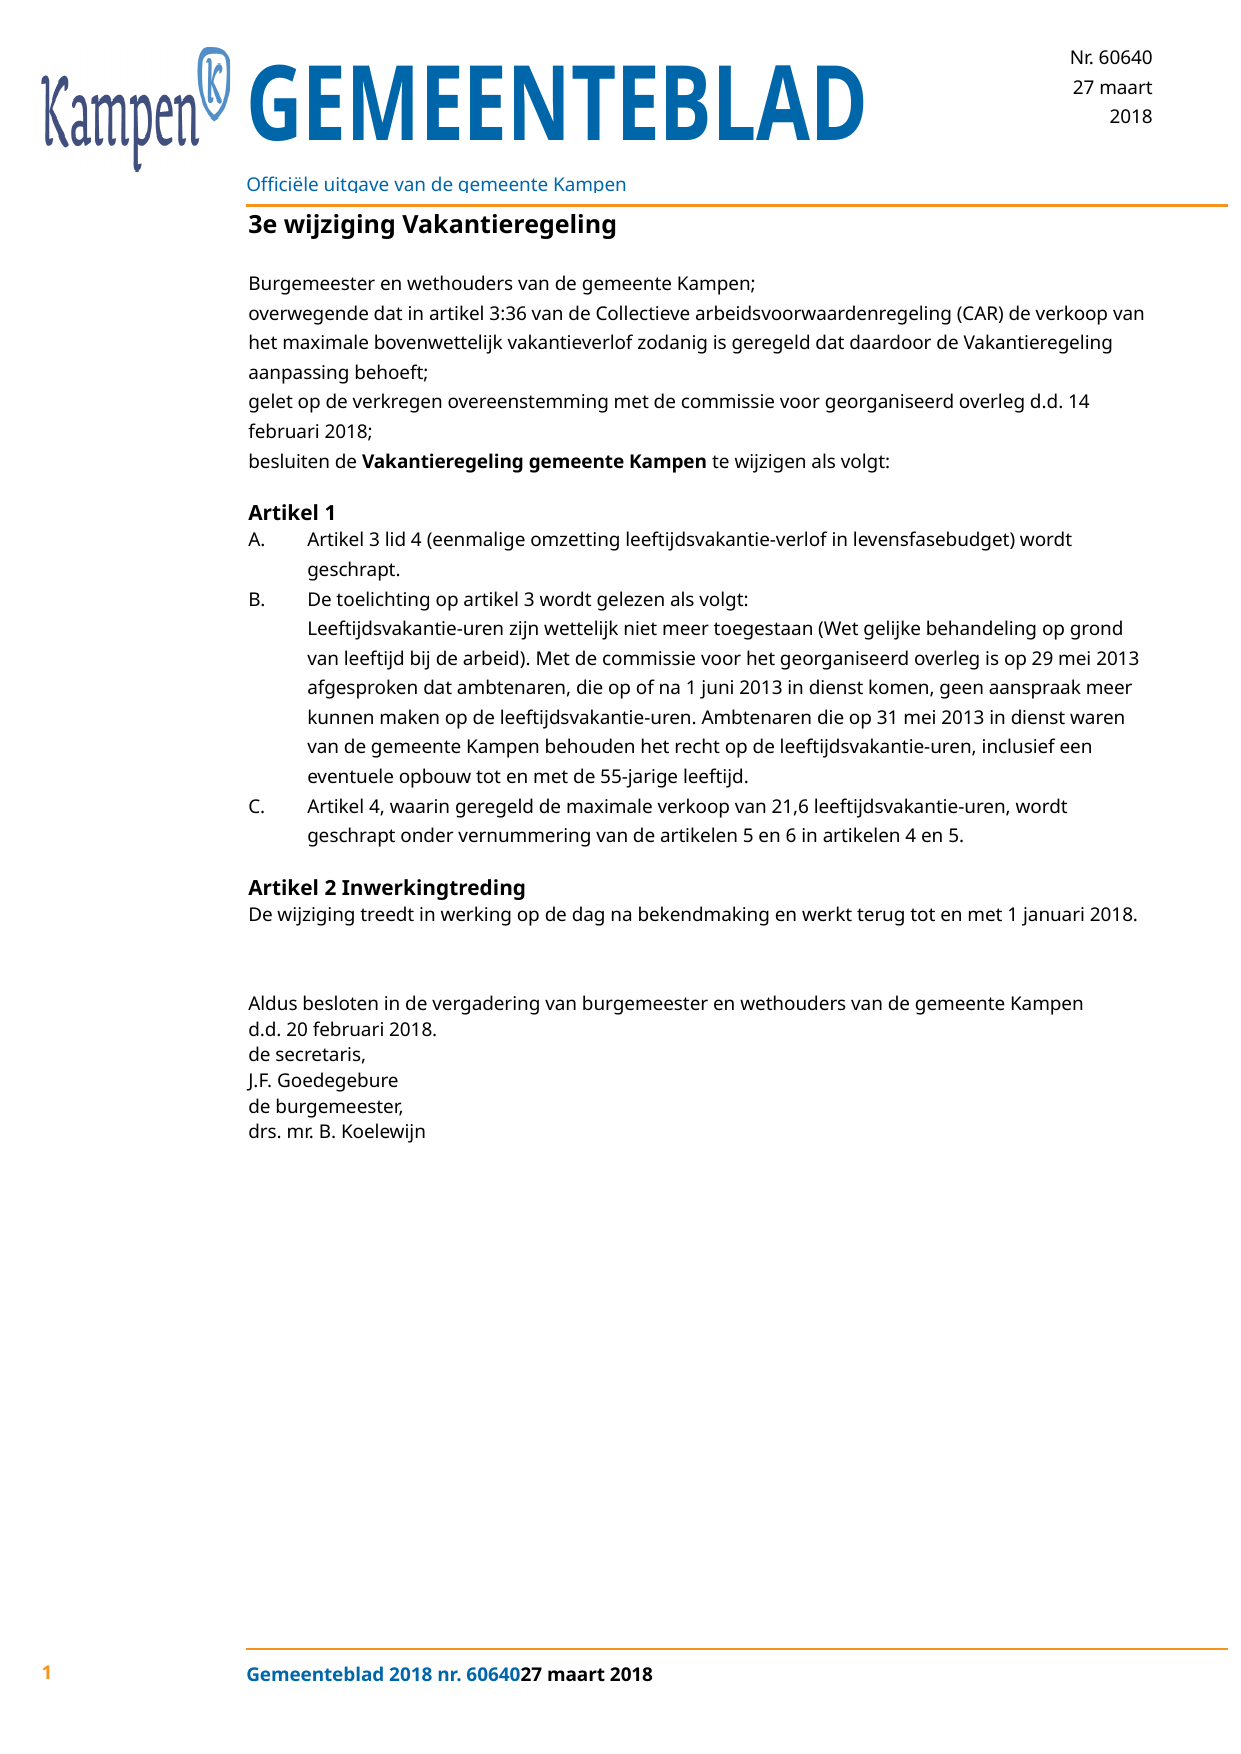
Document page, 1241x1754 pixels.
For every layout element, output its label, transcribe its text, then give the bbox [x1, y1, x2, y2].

text overwegende dat in artikel 3:36 van de Collectieve arbeidsvoorwaardenregeling (CAR) de verkoop van het maximale bovenwettelijk vakantieverlof zodanig is geregeld dat daardoor de Vakantieregeling aanpassing behoeft; [248, 300, 1152, 385]
text d.d. 20 februari 2018. [248, 1016, 1152, 1042]
list Leeftijdsvakantie-uren zijn wettelijk niet meer toegestaan (Wet gelijke behandeling op grond van leeftijd bij de arbeid). Met de commissie voor het georganiseerd overleg is op 29 mei 2013 afgesproken dat ambtenaren, die op of na 1 juni 2013 in dienst komen, geen aanspraak meer kunnen maken op de leeftijdsvakantie-uren. Ambtenaren die op 31 mei 2013 in dienst waren van de gemeente Kampen behouden het recht op de leeftijdsvakantie-uren, inclusief een eventuele opbouw tot en met de 55-jarige leeftijd. [248, 615, 1152, 789]
text Burgemeester en wethouders van de gemeente Kampen; [248, 270, 1152, 296]
text Aldus besloten in de vergadering van burgemeester en wethouders van de gemeente Kampen [248, 990, 1152, 1016]
text Artikel 2 Inwerkingtreding [248, 873, 1152, 901]
text J.F. Goedegebure [248, 1067, 1152, 1093]
text drs. mr. B. Koelewijn [248, 1119, 1152, 1144]
text besluiten de Vakantieregeling gemeente Kampen te wijzigen als volgt: [248, 448, 1152, 473]
text de burgemeester, [248, 1093, 1152, 1119]
list Artikel 4, waarin geregeld de maximale verkoop van 21,6 leeftijdsvakantie-uren, wordt geschrapt onder vernummering van de artikelen 5 en 6 in artikelen 4 en 5. [248, 793, 1152, 848]
list Artikel 3 lid 4 (eenmalige omzetting leeftijdsvakantie-verlof in levensfasebudget) wordt geschrapt. [248, 527, 1152, 582]
picture [41, 47, 231, 172]
text 3e wijziging Vakantieregeling [248, 207, 1152, 241]
text gelet op de verkregen overeenstemming met de commissie voor georganiseerd overleg d.d. 14 februari 2018; [248, 389, 1152, 444]
text de secretaris, [248, 1042, 1152, 1067]
list De toelichting op artikel 3 wordt gelezen als volgt: [248, 586, 1152, 612]
text De wijziging treedt in werking op de dag na bekendmaking en werkt terug tot en met 1 januari 2018. [248, 901, 1152, 927]
text Artikel 1 [248, 498, 1152, 527]
